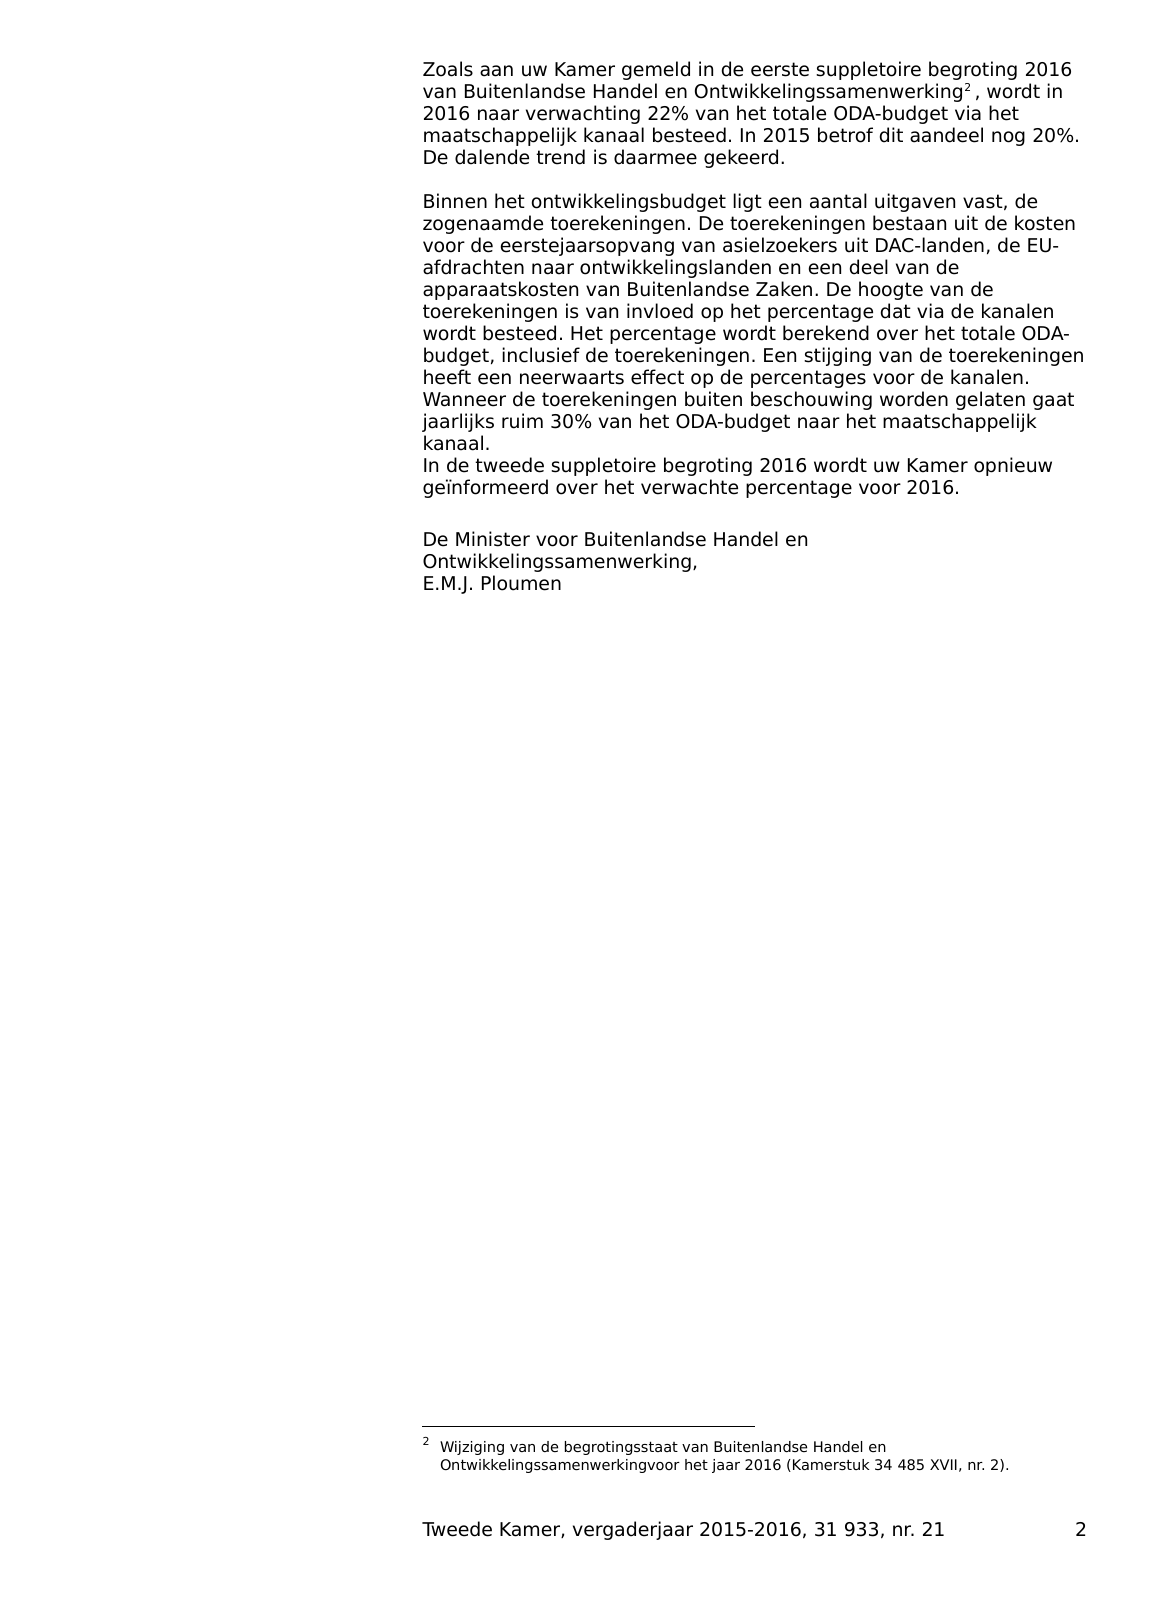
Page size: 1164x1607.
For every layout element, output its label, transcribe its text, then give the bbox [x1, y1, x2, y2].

text In de tweede suppletoire begroting 2016 wordt uw Kamer opnieuw geïnformeerd over het verwachte percentage voor 2016. [422, 455, 1087, 499]
text Wijziging van de begrotingsstaat van Buitenlandse Handel en Ontwikkelingssamenwerkingvoor het jaar 2016 (Kamerstuk 34 485 XVII, nr. 2). [422, 1435, 1087, 1474]
text Zoals aan uw Kamer gemeld in de eerste suppletoire begroting 2016 van Buitenlandse Handel en Ontwikkelingssamenwerking, wordt in 2016 naar verwachting 22% van het totale ODA-budget via het maatschappelijk kanaal besteed. In 2015 betrof dit aandeel nog 20%. De dalende trend is daarmee gekeerd. [422, 59, 1087, 169]
text Binnen het ontwikkelingsbudget ligt een aantal uitgaven vast, de zogenaamde toerekeningen. De toerekeningen bestaan uit de kosten voor de eerstejaarsopvang van asielzoekers uit DAC-landen, de EU-afdrachten naar ontwikkelingslanden en een deel van de apparaatskosten van Buitenlandse Zaken. De hoogte van de toerekeningen is van invloed op het percentage dat via de kanalen wordt besteed. Het percentage wordt berekend over het totale ODA-budget, inclusief de toerekeningen. Een stijging van de toerekeningen heeft een neerwaarts effect op de percentages voor de kanalen. Wanneer de toerekeningen buiten beschouwing worden gelaten gaat jaarlijks ruim 30% van het ODA-budget naar het maatschappelijk kanaal. [422, 191, 1087, 455]
text De Minister voor Buitenlandse Handel en Ontwikkelingssamenwerking, E.M.J. Ploumen [422, 529, 1087, 595]
